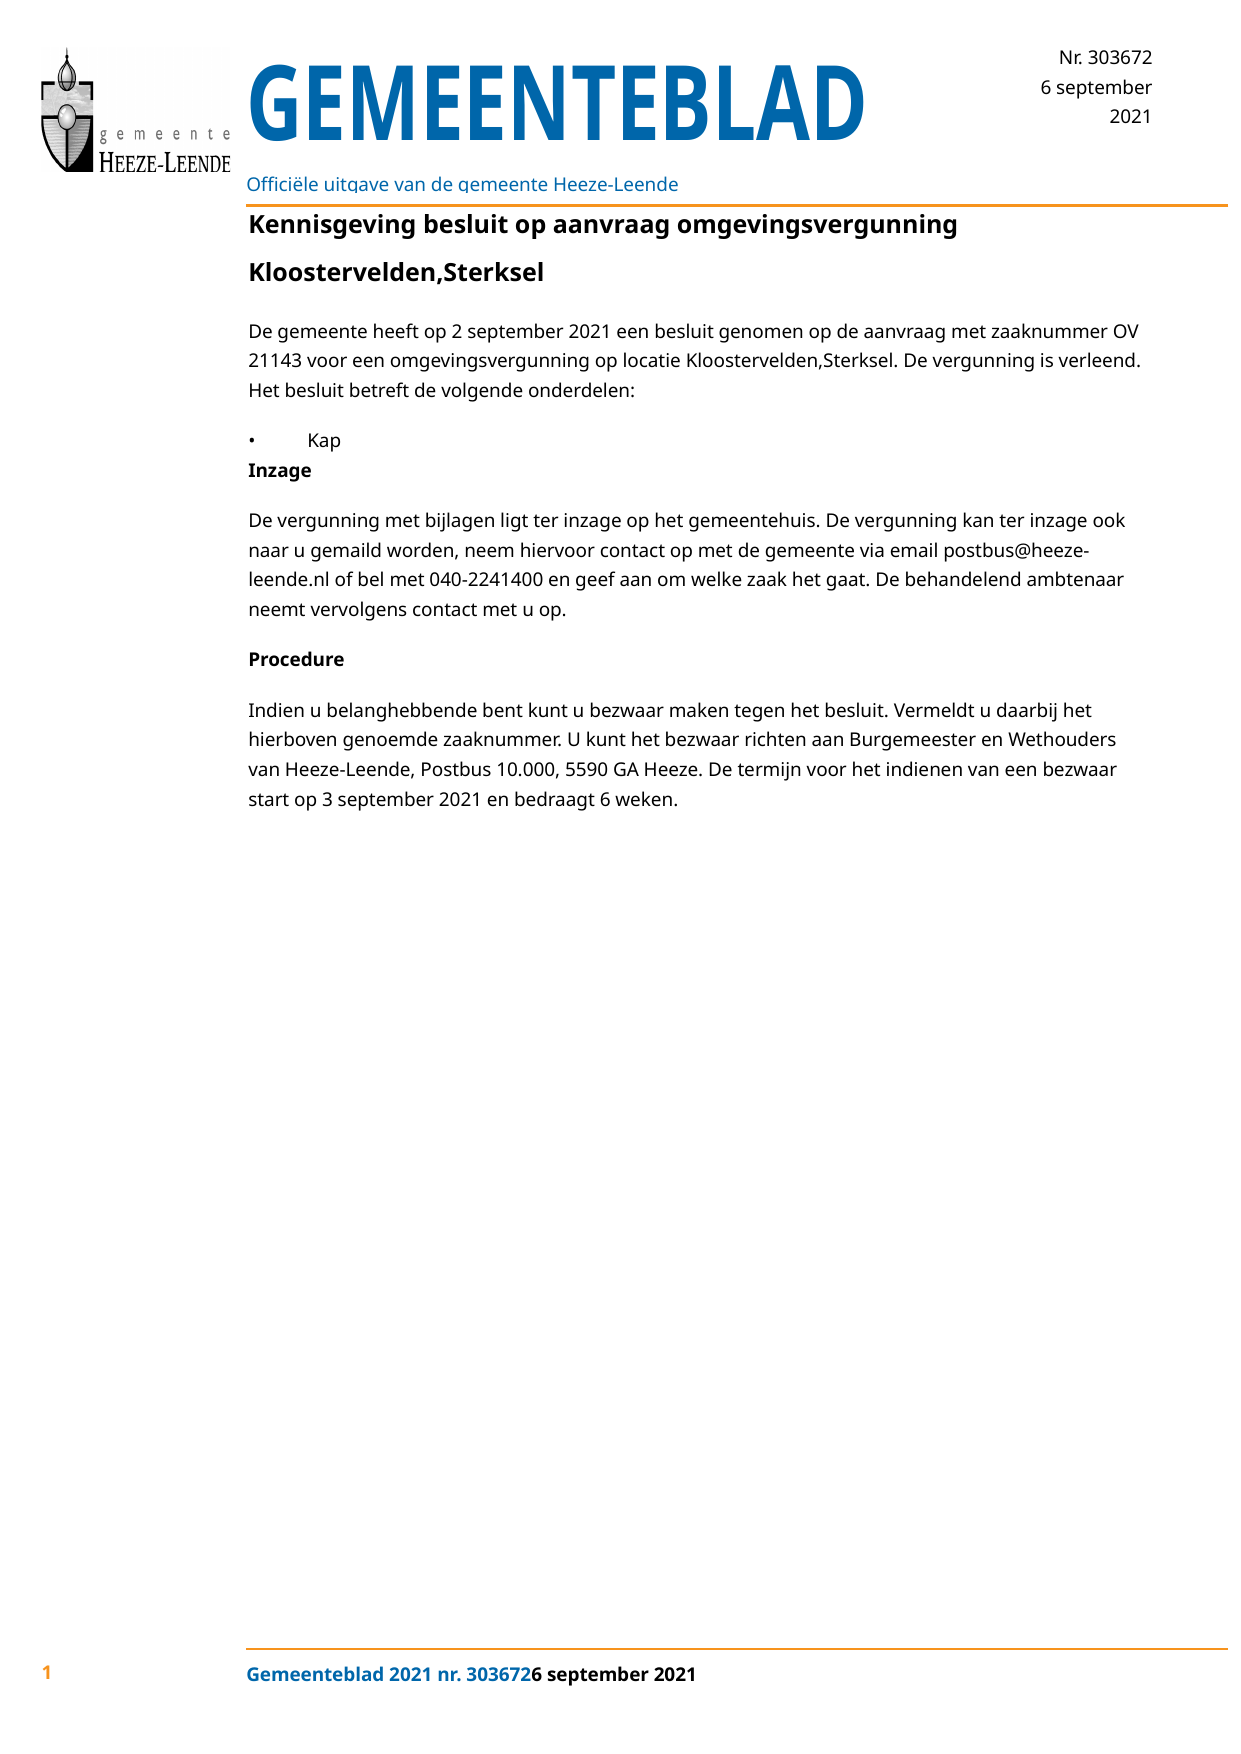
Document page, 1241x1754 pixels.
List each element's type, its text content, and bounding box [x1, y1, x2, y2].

text Indien u belanghebbende bent kunt u bezwaar maken tegen het besluit. Vermeldt u daarbij het hierboven genoemde zaaknummer. U kunt het bezwaar richten aan Burgemeester en Wethouders van Heeze-Leende, Postbus 10.000, 5590 GA Heeze. De termijn voor het indienen van een bezwaar start op 3 september 2021 en bedraagt 6 weken. [248, 697, 1152, 812]
text De vergunning met bijlagen ligt ter inzage op het gemeentehuis. De vergunning kan ter inzage ook naar u gemaild worden, neem hiervoor contact op met de gemeente via email postbus@heeze-leende.nl of bel met 040-2241400 en geef aan om welke zaak het gaat. De behandelend ambtenaar neemt vervolgens contact met u op. [248, 507, 1152, 622]
text Procedure [248, 647, 1152, 672]
text Kennisgeving besluit op aanvraag omgevingsvergunning Kloostervelden,Sterksel [248, 207, 1152, 288]
text Inzage [248, 457, 1152, 483]
text De gemeente heeft op 2 september 2021 een besluit genomen op de aanvraag met zaaknummer OV 21143 voor een omgevingsvergunning op locatie Kloostervelden,Sterksel. De vergunning is verleend. Het besluit betreft de volgende onderdelen: [248, 318, 1152, 403]
list Kap [248, 427, 1152, 453]
picture [41, 47, 231, 172]
